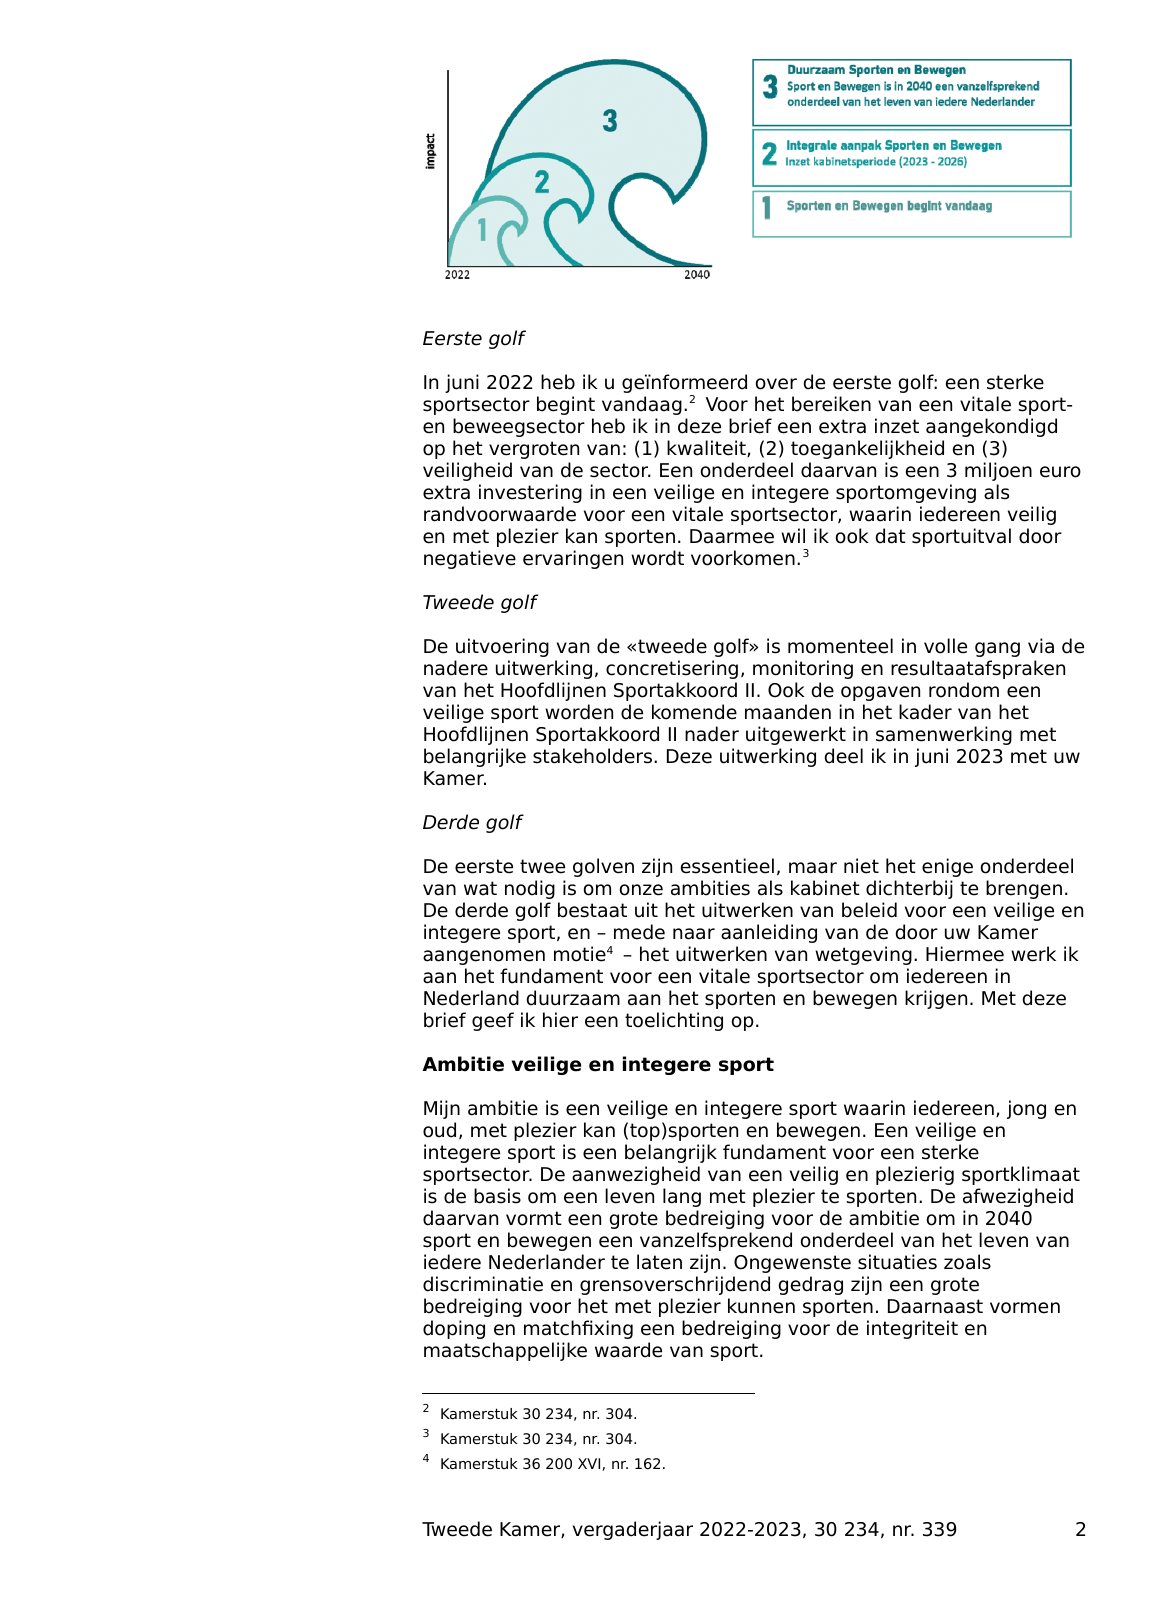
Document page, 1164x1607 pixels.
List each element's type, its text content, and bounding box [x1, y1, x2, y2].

subtitle Tweede golf [422, 592, 1087, 614]
text Mijn ambitie is een veilige en integere sport waarin iedereen, jong en oud, met plezier kan (top)sporten en bewegen. Een veilige en integere sport is een belangrijk fundament voor een sterke sportsector. De aanwezigheid van een veilig en plezierig sportklimaat is de basis om een leven lang met plezier te sporten. De afwezigheid daarvan vormt een grote bedreiging voor de ambitie om in 2040 sport en bewegen een vanzelfsprekend onderdeel van het leven van iedere Nederlander te laten zijn. Ongewenste situaties zoals discriminatie en grensoverschrijdend gedrag zijn een grote bedreiging voor het met plezier kunnen sporten. Daarnaast vormen doping en matchfixing een bedreiging voor de integriteit en maatschappelijke waarde van sport. [422, 1098, 1087, 1362]
text In juni 2022 heb ik u geïnformeerd over de eerste golf: een sterke sportsector begint vandaag. Voor het bereiken van een vitale sport- en beweegsector heb ik in deze brief een extra inzet aangekondigd op het vergroten van: (1) kwaliteit, (2) toegankelijkheid en (3) veiligheid van de sector. Een onderdeel daarvan is een 3 miljoen euro extra investering in een veilige en integere sportomgeving als randvoorwaarde voor een vitale sportsector, waarin iedereen veilig en met plezier kan sporten. Daarmee wil ik ook dat sportuitval door negatieve ervaringen wordt voorkomen. [422, 372, 1087, 569]
subtitle Eerste golf [422, 328, 1087, 349]
subtitle Derde golf [422, 812, 1087, 834]
text De uitvoering van de «tweede golf» is momenteel in volle gang via de nadere uitwerking, concretisering, monitoring en resultaatafspraken van het Hoofdlijnen Sportakkoord II. Ook de opgaven rondom een veilige sport worden de komende maanden in het kader van het Hoofdlijnen Sportakkoord II nader uitgewerkt in samenwerking met belangrijke stakeholders. Deze uitwerking deel ik in juni 2023 met uw Kamer. [422, 636, 1087, 790]
subtitle Ambitie veilige en integere sport [422, 1054, 1087, 1076]
text Kamerstuk 30 234, nr. 304. [422, 1402, 1087, 1424]
text De eerste twee golven zijn essentieel, maar niet het enige onderdeel van wat nodig is om onze ambities als kabinet dichterbij te brengen. De derde golf bestaat uit het uitwerken van beleid voor een veilige en integere sport, en – mede naar aanleiding van de door uw Kamer aangenomen motie – het uitwerken van wetgeving. Hiermee werk ik aan het fundament voor een vitale sportsector om iedereen in Nederland duurzaam aan het sporten en bewegen krijgen. Met deze brief geef ik hier een toelichting op. [422, 856, 1087, 1032]
text Kamerstuk 30 234, nr. 304. [422, 1427, 1087, 1449]
text Kamerstuk 36 200 XVI, nr. 162. [422, 1452, 1087, 1474]
picture [422, 59, 1072, 284]
